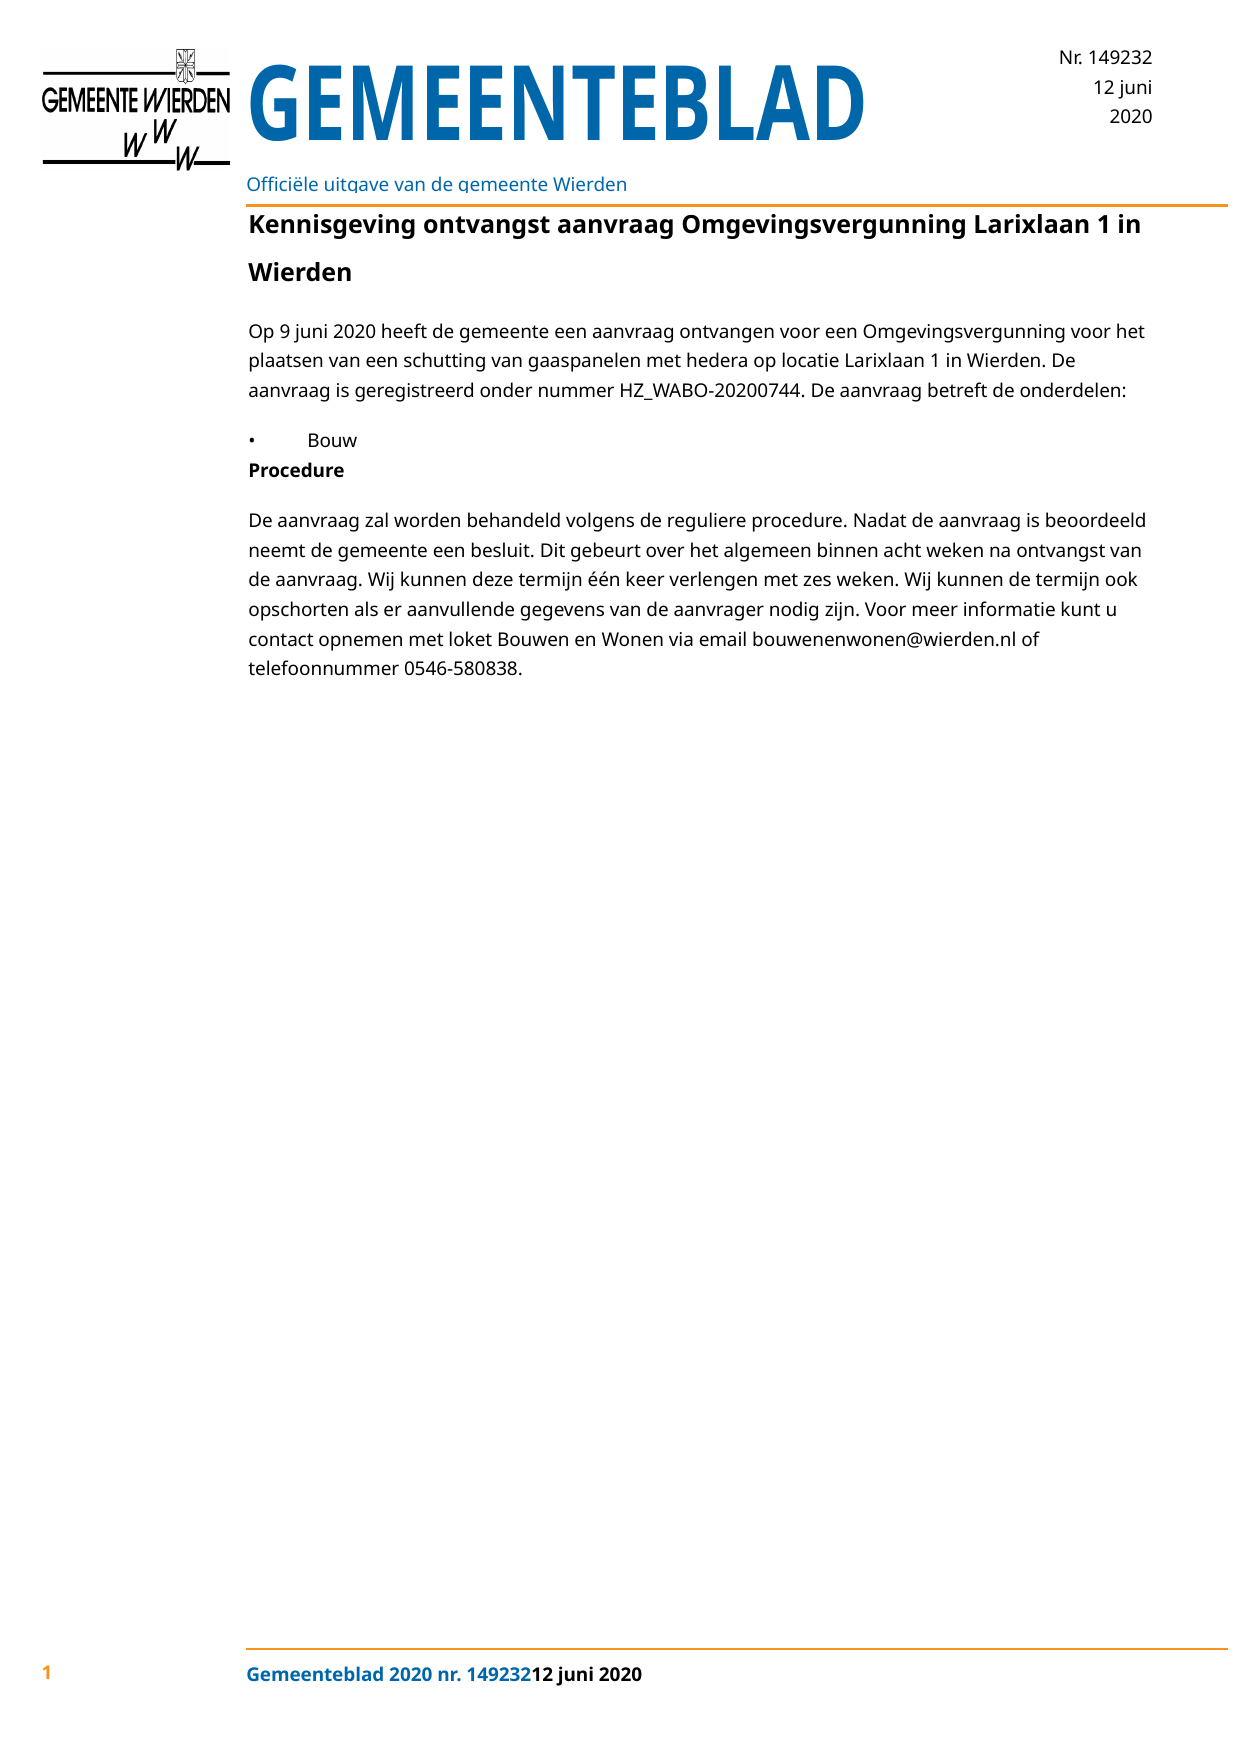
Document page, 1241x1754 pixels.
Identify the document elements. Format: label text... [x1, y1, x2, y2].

text Procedure [248, 457, 1152, 483]
text Op 9 juni 2020 heeft de gemeente een aanvraag ontvangen voor een Omgevingsvergunning voor het plaatsen van een schutting van gaaspanelen met hedera op locatie Larixlaan 1 in Wierden. De aanvraag is geregistreerd onder nummer HZ_WABO-20200744. De aanvraag betreft de onderdelen: [248, 318, 1152, 403]
picture [41, 47, 231, 172]
text De aanvraag zal worden behandeld volgens de reguliere procedure. Nadat de aanvraag is beoordeeld neemt de gemeente een besluit. Dit gebeurt over het algemeen binnen acht weken na ontvangst van de aanvraag. Wij kunnen deze termijn één keer verlengen met zes weken. Wij kunnen de termijn ook opschorten als er aanvullende gegevens van de aanvrager nodig zijn. Voor meer informatie kunt u contact opnemen met loket Bouwen en Wonen via email bouwenenwonen@wierden.nl of telefoonnummer 0546-580838. [248, 507, 1152, 681]
text Kennisgeving ontvangst aanvraag Omgevingsvergunning Larixlaan 1 in Wierden [248, 207, 1152, 288]
list Bouw [248, 427, 1152, 453]
